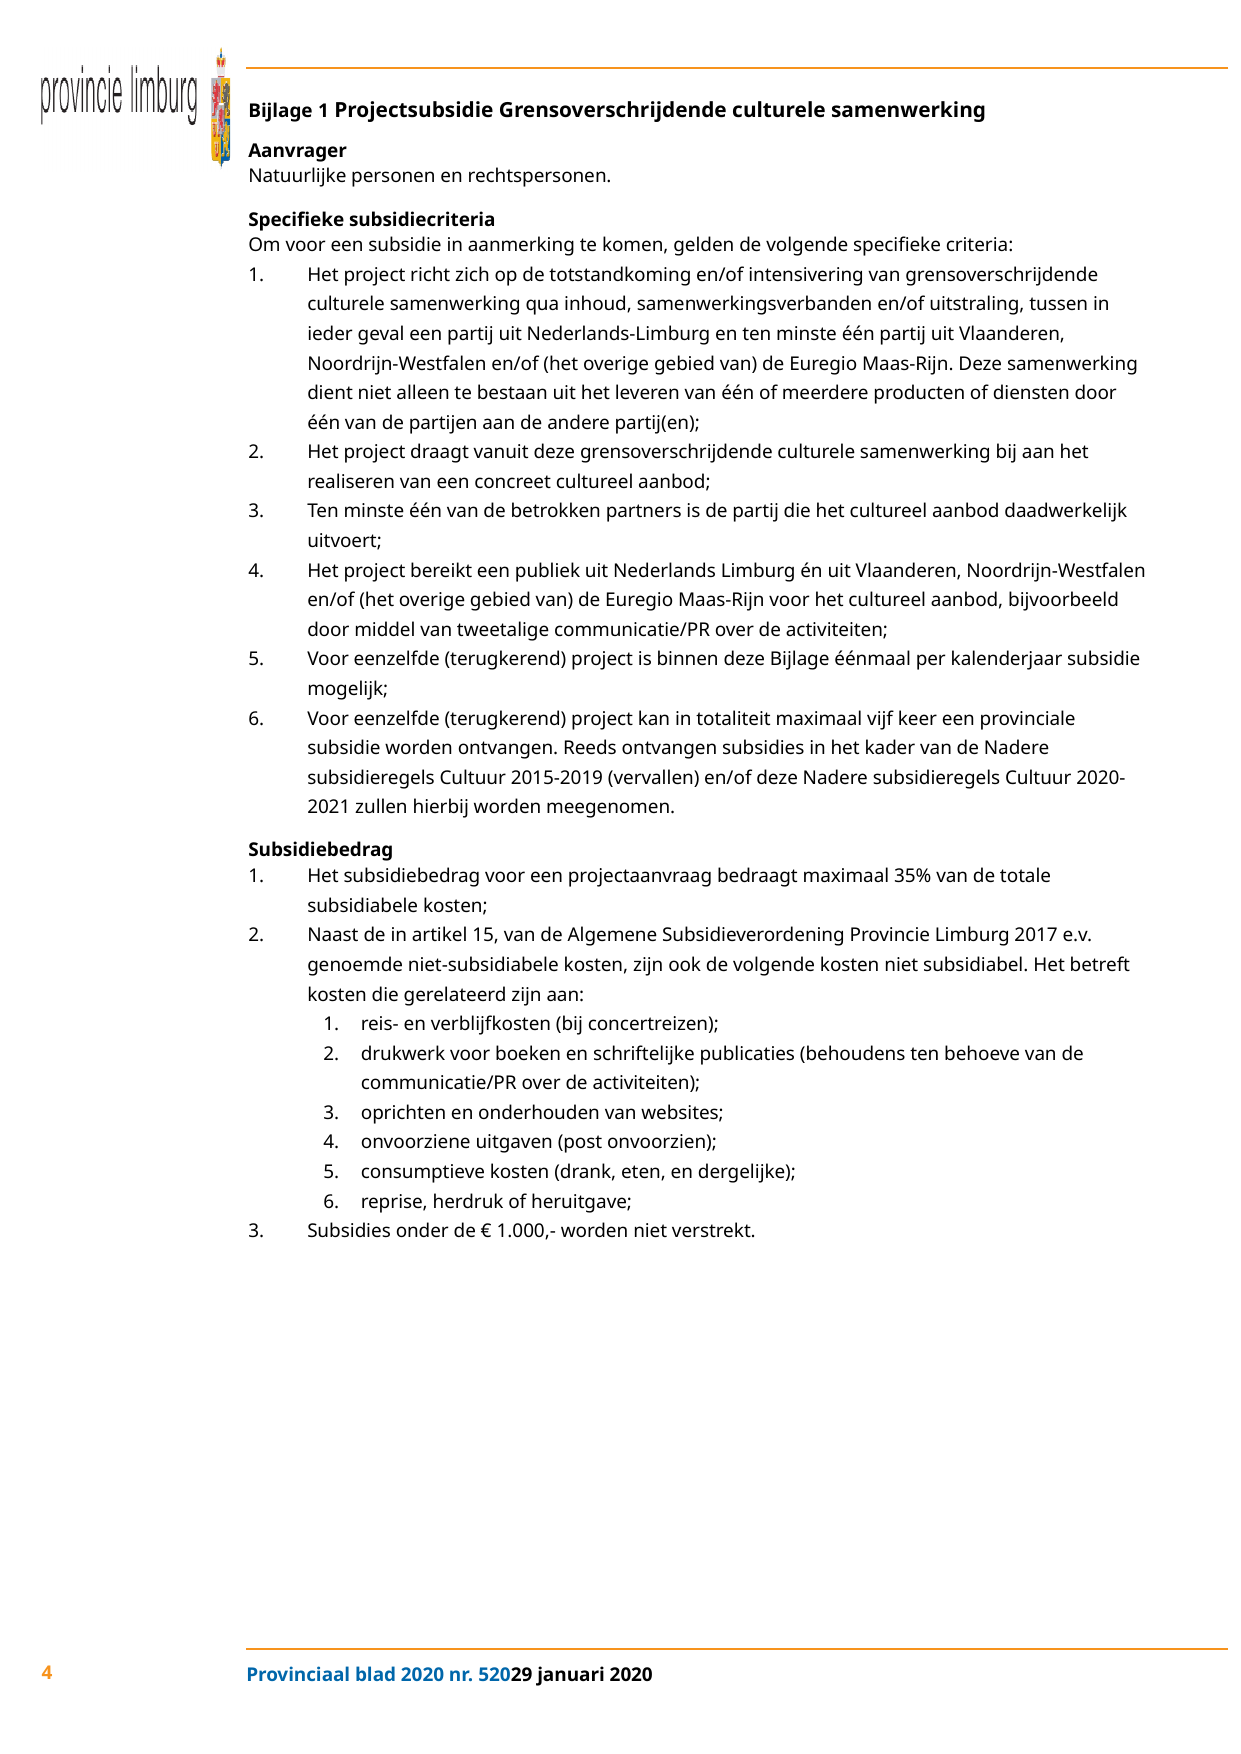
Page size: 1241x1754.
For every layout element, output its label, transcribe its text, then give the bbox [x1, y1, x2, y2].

list Naast de in artikel 15, van de Algemene Subsidieverordening Provincie Limburg 2017 e.v. genoemde niet-subsidiabele kosten, zijn ook de volgende kosten niet subsidiabel. Het betreft kosten die gerelateerd zijn aan: [248, 922, 1152, 1006]
list drukwerk voor boeken en schriftelijke publicaties (behoudens ten behoeve van de communicatie/PR over de activiteiten); [323, 1040, 1152, 1095]
text Om voor een subsidie in aanmerking te komen, gelden de volgende specifieke criteria: [248, 231, 1152, 257]
text Bijlage 1 Projectsubsidie Grensoverschrijdende culturele samenwerking [248, 95, 1152, 123]
text Specifieke subsidiecriteria [248, 206, 1152, 231]
list Subsidies onder de € 1.000,- worden niet verstrekt. [248, 1217, 1152, 1243]
list Het project draagt vanuit deze grensoverschrijdende culturele samenwerking bij aan het realiseren van een concreet cultureel aanbod; [248, 438, 1152, 494]
list reprise, herdruk of heruitgave; [323, 1188, 1152, 1213]
list onvoorziene uitgaven (post onvoorzien); [323, 1129, 1152, 1154]
text Natuurlijke personen en rechtspersonen. [248, 163, 1152, 188]
text Subsidiebedrag [248, 837, 1152, 862]
list reis- en verblijfkosten (bij concertreizen); [323, 1010, 1152, 1036]
list Het subsidiebedrag voor een projectaanvraag bedraagt maximaal 35% van de totale subsidiabele kosten; [248, 862, 1152, 918]
list Voor eenzelfde (terugkerend) project is binnen deze Bijlage éénmaal per kalenderjaar subsidie mogelijk; [248, 646, 1152, 701]
picture [41, 47, 231, 172]
list Het project bereikt een publiek uit Nederlands Limburg én uit Vlaanderen, Noordrijn-Westfalen en/of (het overige gebied van) de Euregio Maas-Rijn voor het cultureel aanbod, bijvoorbeeld door middel van tweetalige communicatie/PR over de activiteiten; [248, 557, 1152, 642]
list Voor eenzelfde (terugkerend) project kan in totaliteit maximaal vijf keer een provinciale subsidie worden ontvangen. Reeds ontvangen subsidies in het kader van de Nadere subsidieregels Cultuur 2015-2019 (vervallen) en/of deze Nadere subsidieregels Cultuur 2020-2021 zullen hierbij worden meegenomen. [248, 705, 1152, 819]
list Ten minste één van de betrokken partners is de partij die het cultureel aanbod daadwerkelijk uitvoert; [248, 498, 1152, 553]
list Het project richt zich op de totstandkoming en/of intensivering van grensoverschrijdende culturele samenwerking qua inhoud, samenwerkingsverbanden en/of uitstraling, tussen in ieder geval een partij uit Nederlands-Limburg en ten minste één partij uit Vlaanderen, Noordrijn-Westfalen en/of (het overige gebied van) de Euregio Maas-Rijn. Deze samenwerking dient niet alleen te bestaan uit het leveren van één of meerdere producten of diensten door één van de partijen aan de andere partij(en); [248, 261, 1152, 435]
list consumptieve kosten (drank, eten, en dergelijke); [323, 1158, 1152, 1184]
list oprichten en onderhouden van websites; [323, 1099, 1152, 1125]
text Aanvrager [248, 137, 1152, 163]
